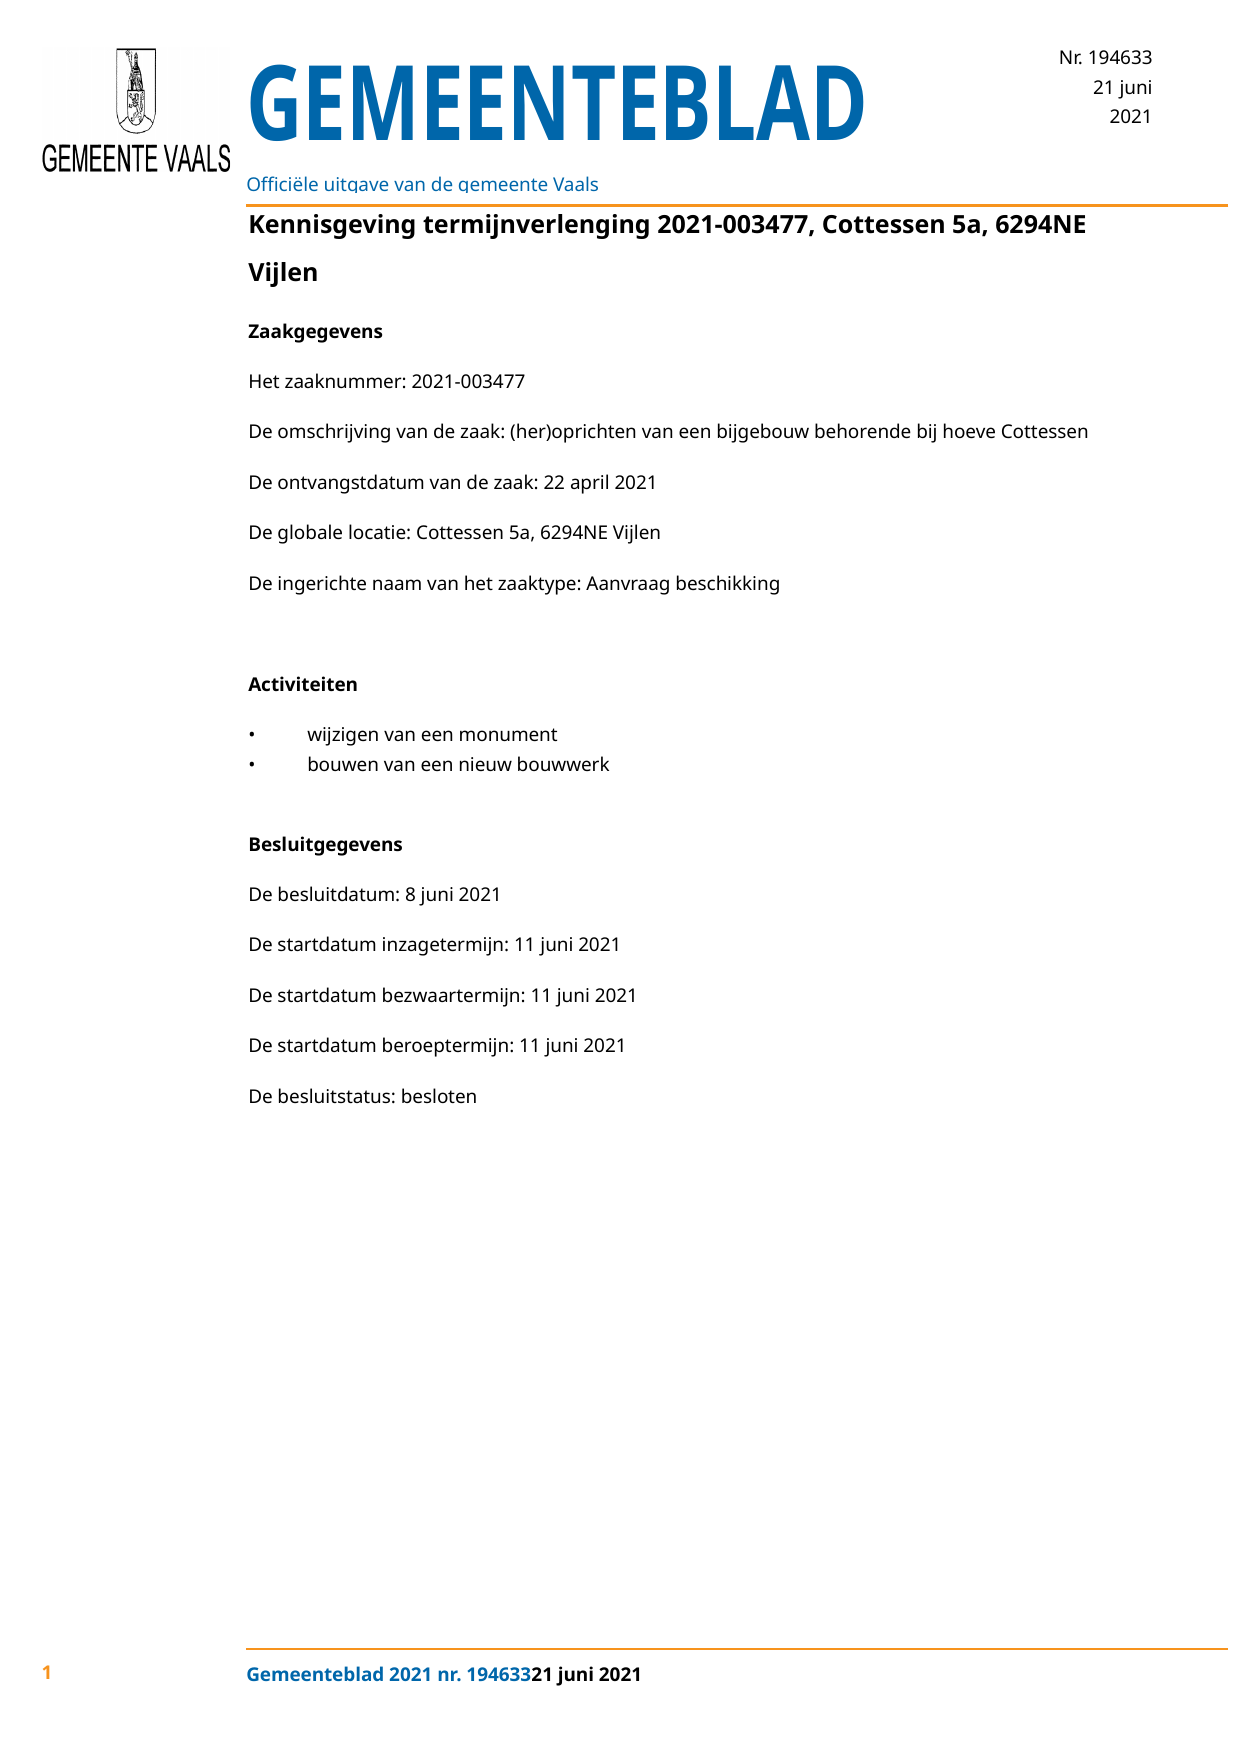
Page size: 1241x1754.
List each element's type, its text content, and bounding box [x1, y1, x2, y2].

list bouwen van een nieuw bouwwerk [248, 751, 1152, 777]
text De globale locatie: Cottessen 5a, 6294NE Vijlen [248, 519, 1152, 545]
text Besluitgegevens [248, 831, 1152, 857]
text De omschrijving van de zaak: (her)oprichten van een bijgebouw behorende bij hoeve Cottessen [248, 419, 1152, 444]
list wijzigen van een monument [248, 721, 1152, 747]
text De besluitdatum: 8 juni 2021 [248, 881, 1152, 907]
text Het zaaknummer: 2021-003477 [248, 368, 1152, 394]
text De ingerichte naam van het zaaktype: Aanvraag beschikking [248, 570, 1152, 596]
text De startdatum beroeptermijn: 11 juni 2021 [248, 1032, 1152, 1058]
picture [41, 47, 231, 172]
text De startdatum inzagetermijn: 11 juni 2021 [248, 932, 1152, 957]
text De besluitstatus: besloten [248, 1083, 1152, 1109]
text Kennisgeving termijnverlenging 2021-003477, Cottessen 5a, 6294NE Vijlen [248, 207, 1152, 288]
text Zaakgegevens [248, 318, 1152, 344]
text Activiteiten [248, 671, 1152, 697]
text De startdatum bezwaartermijn: 11 juni 2021 [248, 982, 1152, 1008]
text De ontvangstdatum van de zaak: 22 april 2021 [248, 469, 1152, 495]
